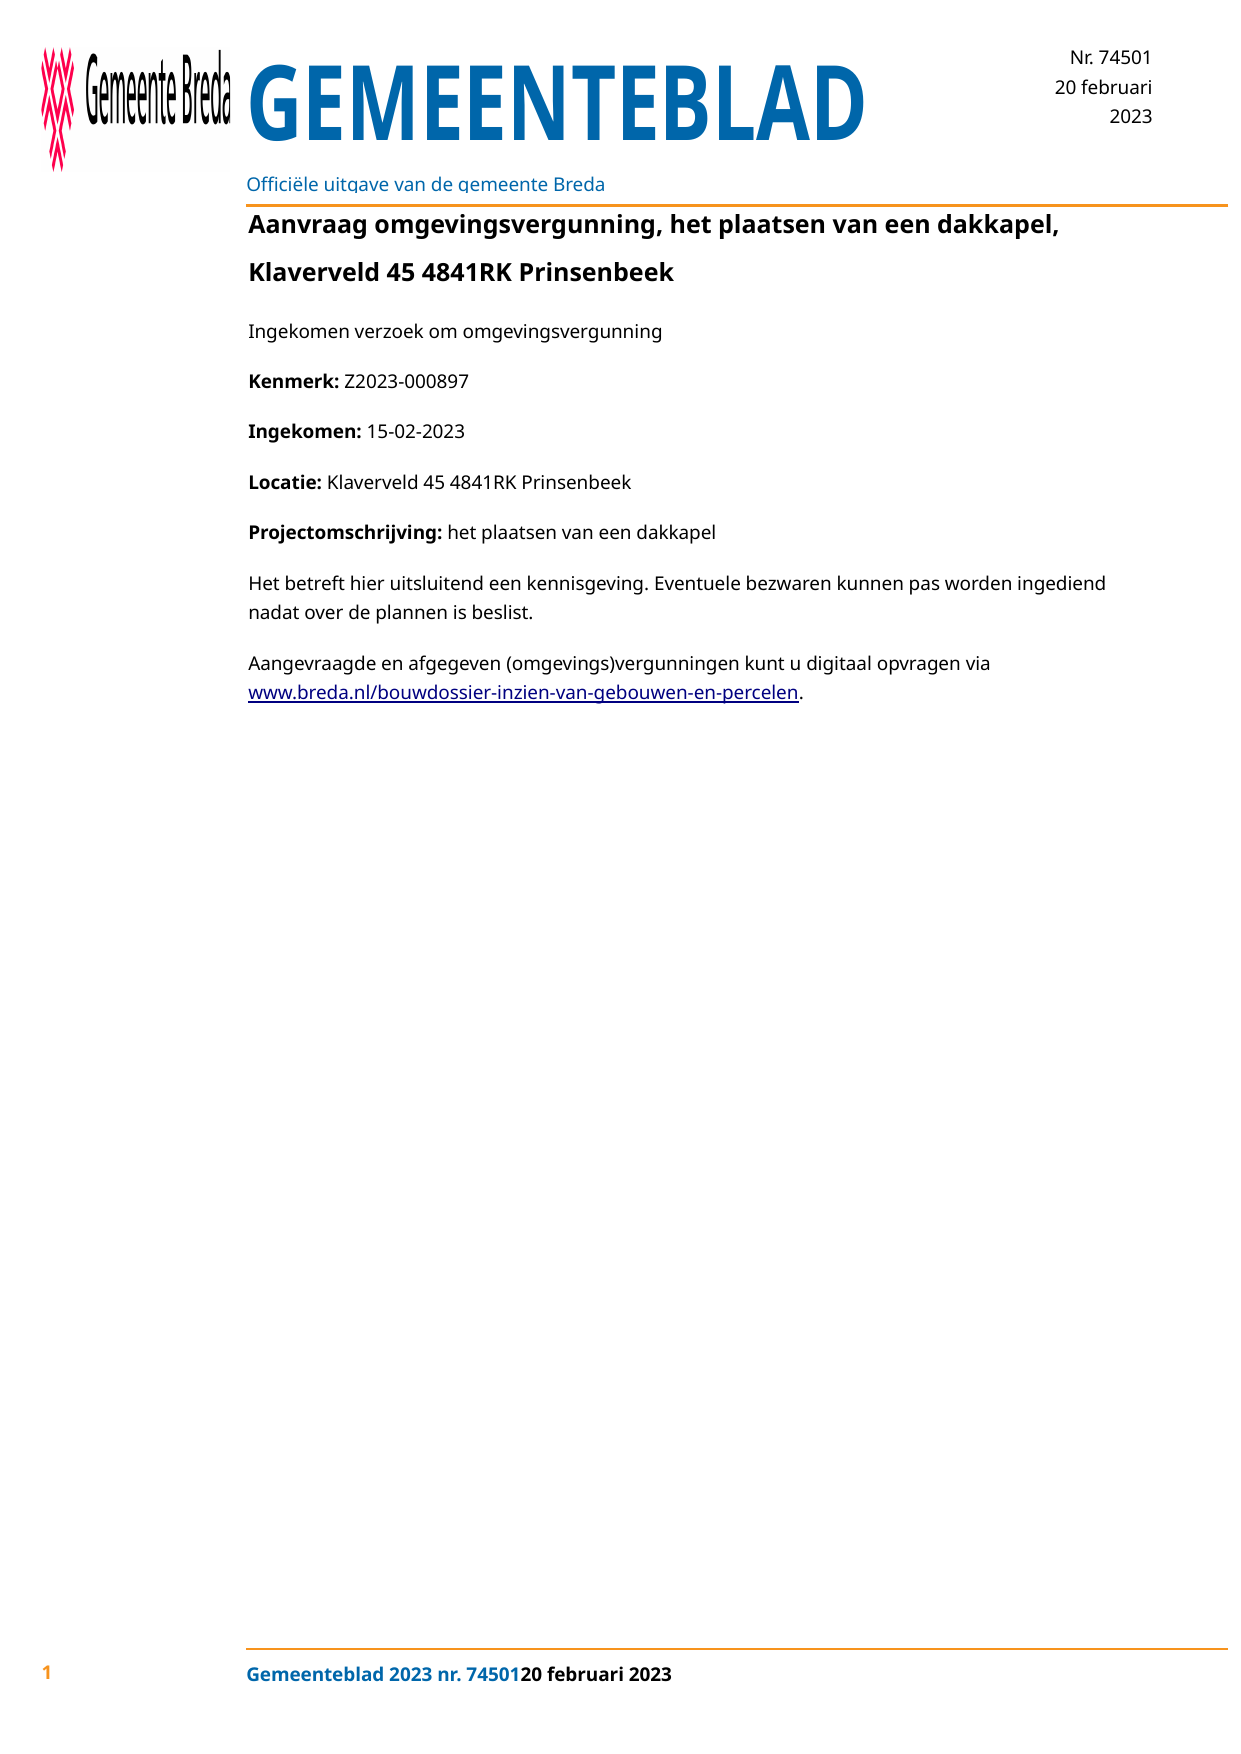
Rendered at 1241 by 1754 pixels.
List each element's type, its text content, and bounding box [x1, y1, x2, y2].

text Aangevraagde en afgegeven (omgevings)vergunningen kunt u digitaal opvragen via www.breda.nl/bouwdossier-inzien-van-gebouwen-en-percelen. [248, 650, 1152, 705]
text Projectomschrijving: het plaatsen van een dakkapel [248, 519, 1152, 545]
text Ingekomen: 15-02-2023 [248, 419, 1152, 444]
picture [41, 47, 231, 172]
text Ingekomen verzoek om omgevingsvergunning [248, 318, 1152, 344]
text Aanvraag omgevingsvergunning, het plaatsen van een dakkapel, Klaverveld 45 4841RK Prinsenbeek [248, 207, 1152, 288]
text Kenmerk: Z2023-000897 [248, 368, 1152, 394]
text Locatie: Klaverveld 45 4841RK Prinsenbeek [248, 469, 1152, 495]
text Het betreft hier uitsluitend een kennisgeving. Eventuele bezwaren kunnen pas worden ingediend nadat over de plannen is beslist. [248, 570, 1152, 625]
